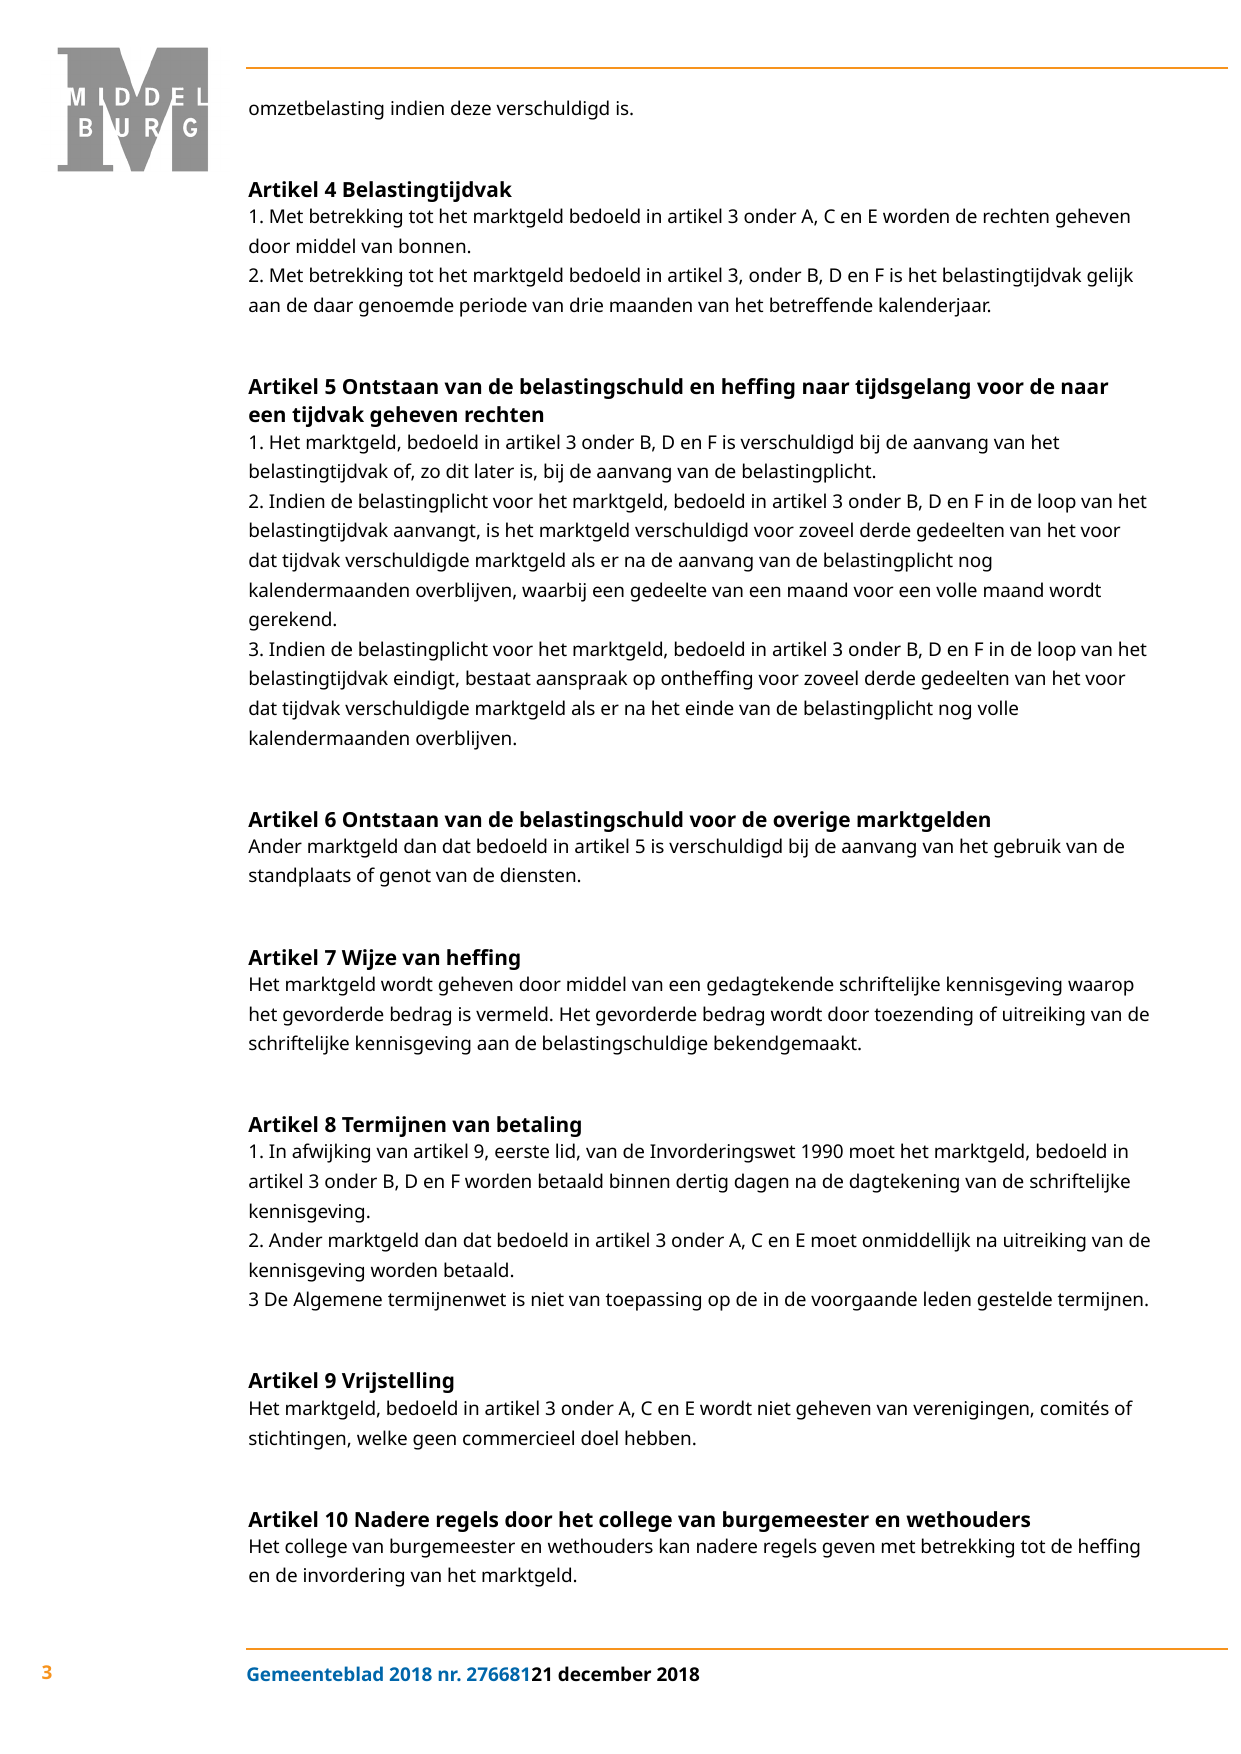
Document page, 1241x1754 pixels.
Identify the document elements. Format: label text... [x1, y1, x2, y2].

text 3 De Algemene termijnenwet is niet van toepassing op de in de voorgaande leden gestelde termijnen. [248, 1287, 1152, 1312]
text 2. Ander marktgeld dan dat bedoeld in artikel 3 onder A, C en E moet onmiddellijk na uitreiking van de kennisgeving worden betaald. [248, 1227, 1152, 1283]
text Artikel 6 Ontstaan van de belastingschuld voor de overige marktgelden [248, 805, 1152, 833]
text Artikel 7 Wijze van heffing [248, 943, 1152, 971]
text 1. Met betrekking tot het marktgeld bedoeld in artikel 3 onder A, C en E worden de rechten geheven door middel van bonnen. [248, 203, 1152, 258]
text Artikel 5 Ontstaan van de belastingschuld en heffing naar tijdsgelang voor de naar een tijdvak geheven rechten [248, 372, 1152, 429]
text 1. In afwijking van artikel 9, eerste lid, van de Invorderingswet 1990 moet het marktgeld, bedoeld in artikel 3 onder B, D en F worden betaald binnen dertig dagen na de dagtekening van de schriftelijke kennisgeving. [248, 1139, 1152, 1224]
text Het college van burgemeester en wethouders kan nadere regels geven met betrekking tot de heffing en de invordering van het marktgeld. [248, 1533, 1152, 1588]
text Artikel 9 Vrijstelling [248, 1367, 1152, 1395]
text Het marktgeld, bedoeld in artikel 3 onder A, C en E wordt niet geheven van verenigingen, comités of stichtingen, welke geen commercieel doel hebben. [248, 1395, 1152, 1450]
text omzetbelasting indien deze verschuldigd is. [248, 95, 1152, 121]
text Ander marktgeld dan dat bedoeld in artikel 5 is verschuldigd bij de aanvang van het gebruik van de standplaats of genot van de diensten. [248, 833, 1152, 888]
text Artikel 10 Nadere regels door het college van burgemeester en wethouders [248, 1505, 1152, 1533]
text Artikel 8 Termijnen van betaling [248, 1110, 1152, 1139]
text 2. Indien de belastingplicht voor het marktgeld, bedoeld in artikel 3 onder B, D en F in de loop van het belastingtijdvak aanvangt, is het marktgeld verschuldigd voor zoveel derde gedeelten van het voor dat tijdvak verschuldigde marktgeld als er na de aanvang van de belastingplicht nog kalendermaanden overblijven, waarbij een gedeelte van een maand voor een volle maand wordt gerekend. [248, 488, 1152, 632]
text 3. Indien de belastingplicht voor het marktgeld, bedoeld in artikel 3 onder B, D en F in de loop van het belastingtijdvak eindigt, bestaat aanspraak op ontheffing voor zoveel derde gedeelten van het voor dat tijdvak verschuldigde marktgeld als er na het einde van de belastingplicht nog volle kalendermaanden overblijven. [248, 636, 1152, 750]
text 1. Het marktgeld, bedoeld in artikel 3 onder B, D en F is verschuldigd bij de aanvang van het belastingtijdvak of, zo dit later is, bij de aanvang van de belastingplicht. [248, 429, 1152, 484]
text Artikel 4 Belastingtijdvak [248, 175, 1152, 203]
picture [41, 47, 231, 172]
text 2. Met betrekking tot het marktgeld bedoeld in artikel 3, onder B, D en F is het belastingtijdvak gelijk aan de daar genoemde periode van drie maanden van het betreffende kalenderjaar. [248, 262, 1152, 318]
text Het marktgeld wordt geheven door middel van een gedagtekende schriftelijke kennisgeving waarop het gevorderde bedrag is vermeld. Het gevorderde bedrag wordt door toezending of uitreiking van de schriftelijke kennisgeving aan de belastingschuldige bekendgemaakt. [248, 971, 1152, 1056]
